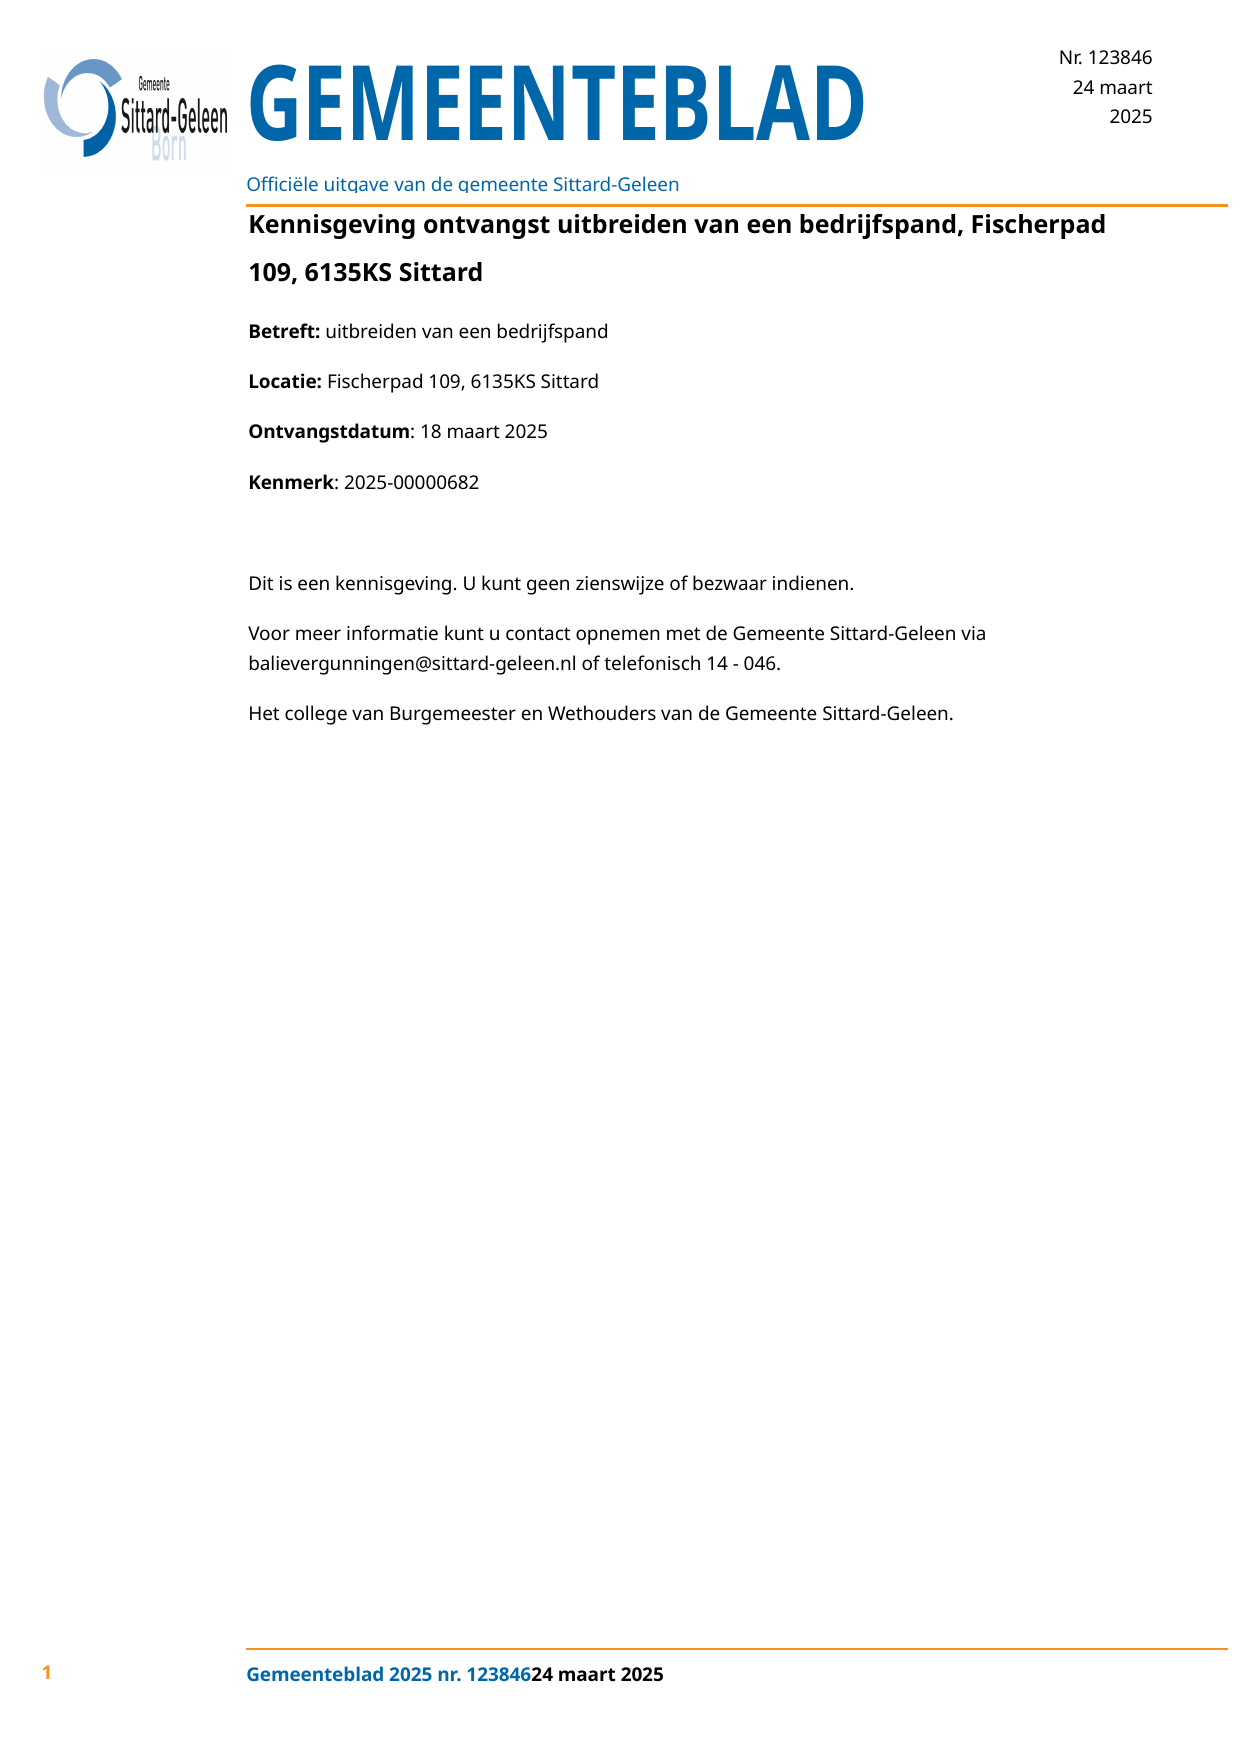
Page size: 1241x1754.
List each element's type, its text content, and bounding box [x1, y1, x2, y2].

text Voor meer informatie kunt u contact opnemen met de Gemeente Sittard-Geleen via balievergunningen@sittard-geleen.nl of telefonisch 14 - 046. [248, 620, 1152, 676]
picture [41, 47, 231, 172]
text Locatie: Fischerpad 109, 6135KS Sittard [248, 368, 1152, 394]
text Kennisgeving ontvangst uitbreiden van een bedrijfspand, Fischerpad 109, 6135KS Sittard [248, 207, 1152, 288]
text Betreft: uitbreiden van een bedrijfspand [248, 318, 1152, 344]
text Dit is een kennisgeving. U kunt geen zienswijze of bezwaar indienen. [248, 570, 1152, 596]
text Het college van Burgemeester en Wethouders van de Gemeente Sittard-Geleen. [248, 700, 1152, 726]
text Ontvangstdatum: 18 maart 2025 [248, 419, 1152, 444]
text Kenmerk: 2025-00000682 [248, 469, 1152, 495]
